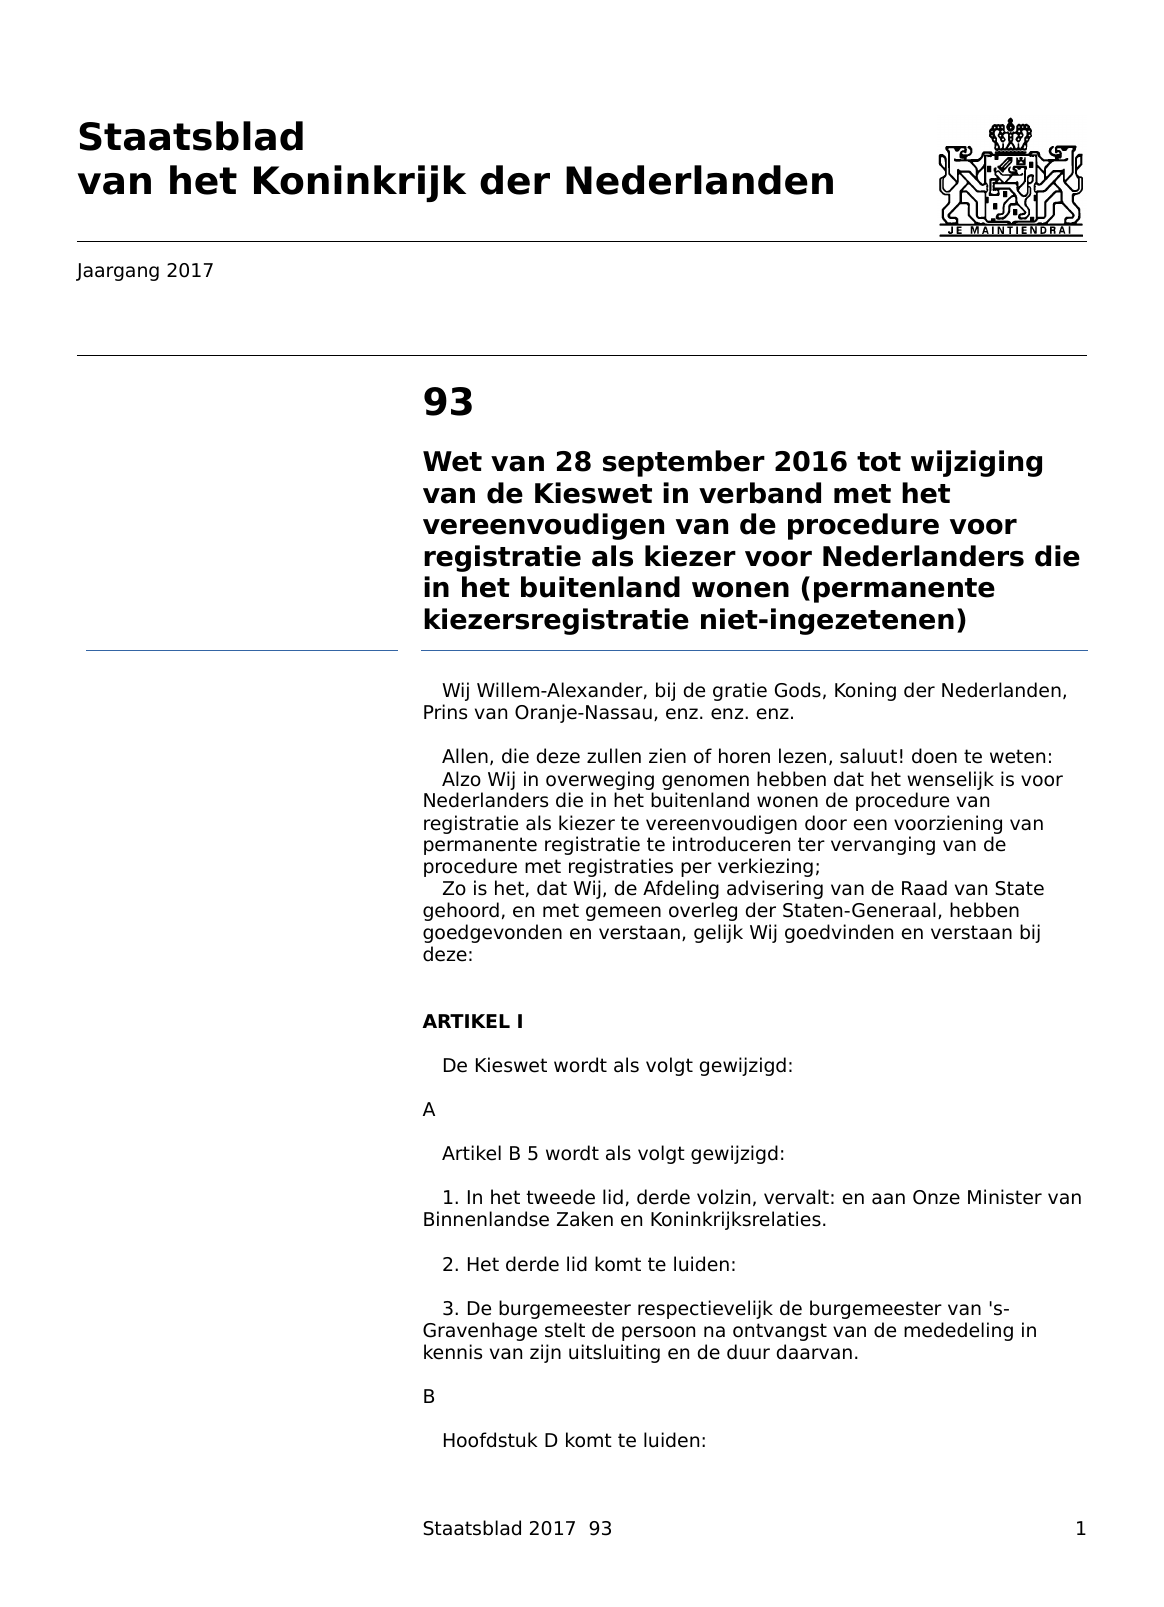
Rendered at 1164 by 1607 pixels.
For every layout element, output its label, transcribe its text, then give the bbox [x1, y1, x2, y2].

text Wet van 28 september 2016 tot wijziging van de Kieswet in verband met het vereenvoudigen van de procedure voor registratie als kiezer voor Nederlanders die in het buitenland wonen (permanente kiezersregistratie niet-ingezetenen) [422, 447, 1087, 636]
text Alzo Wij in overweging genomen hebben dat het wenselijk is voor Nederlanders die in het buitenland wonen de procedure van registratie als kiezer te vereenvoudigen door een voorziening van permanente registratie te introduceren ter vervanging van de procedure met registraties per verkiezing; [422, 768, 1087, 878]
text Wij Willem-Alexander, bij de gratie Gods, Koning der Nederlanden, Prins van Oranje-Nassau, enz. enz. enz. [422, 680, 1087, 724]
table_cell Jaargang 2017 [77, 242, 1087, 355]
text Zo is het, dat Wij, de Afdeling advisering van de Raad van State gehoord, en met gemeen overleg der Staten-Generaal, hebben goedgevonden en verstaan, gelijk Wij goedvinden en verstaan bij deze: [422, 878, 1087, 966]
text Hoofdstuk D komt te luiden: [422, 1430, 1087, 1452]
subtitle 93 [422, 381, 1087, 424]
table_header Staatsblad van het Koninkrijk der Nederlanden [77, 100, 886, 241]
text 2. Het derde lid komt te luiden: [422, 1253, 1087, 1275]
text Allen, die deze zullen zien of horen lezen, saluut! doen te weten: [422, 746, 1087, 768]
text 3. De burgemeester respectievelijk de burgemeester van 's-Gravenhage stelt de persoon na ontvangst van de mededeling in kennis van zijn uitsluiting en de duur daarvan. [422, 1298, 1087, 1363]
text A [422, 1099, 1087, 1121]
subtitle ARTIKEL I [422, 1011, 1087, 1033]
table_header [886, 100, 1087, 241]
text Artikel B 5 wordt als volgt gewijzigd: [422, 1143, 1087, 1165]
text De Kieswet wordt als volgt gewijzigd: [422, 1055, 1087, 1077]
text 1. In het tweede lid, derde volzin, vervalt: en aan Onze Minister van Binnenlandse Zaken en Koninkrijksrelaties. [422, 1187, 1087, 1231]
picture [936, 115, 1087, 240]
text B [422, 1386, 1087, 1408]
